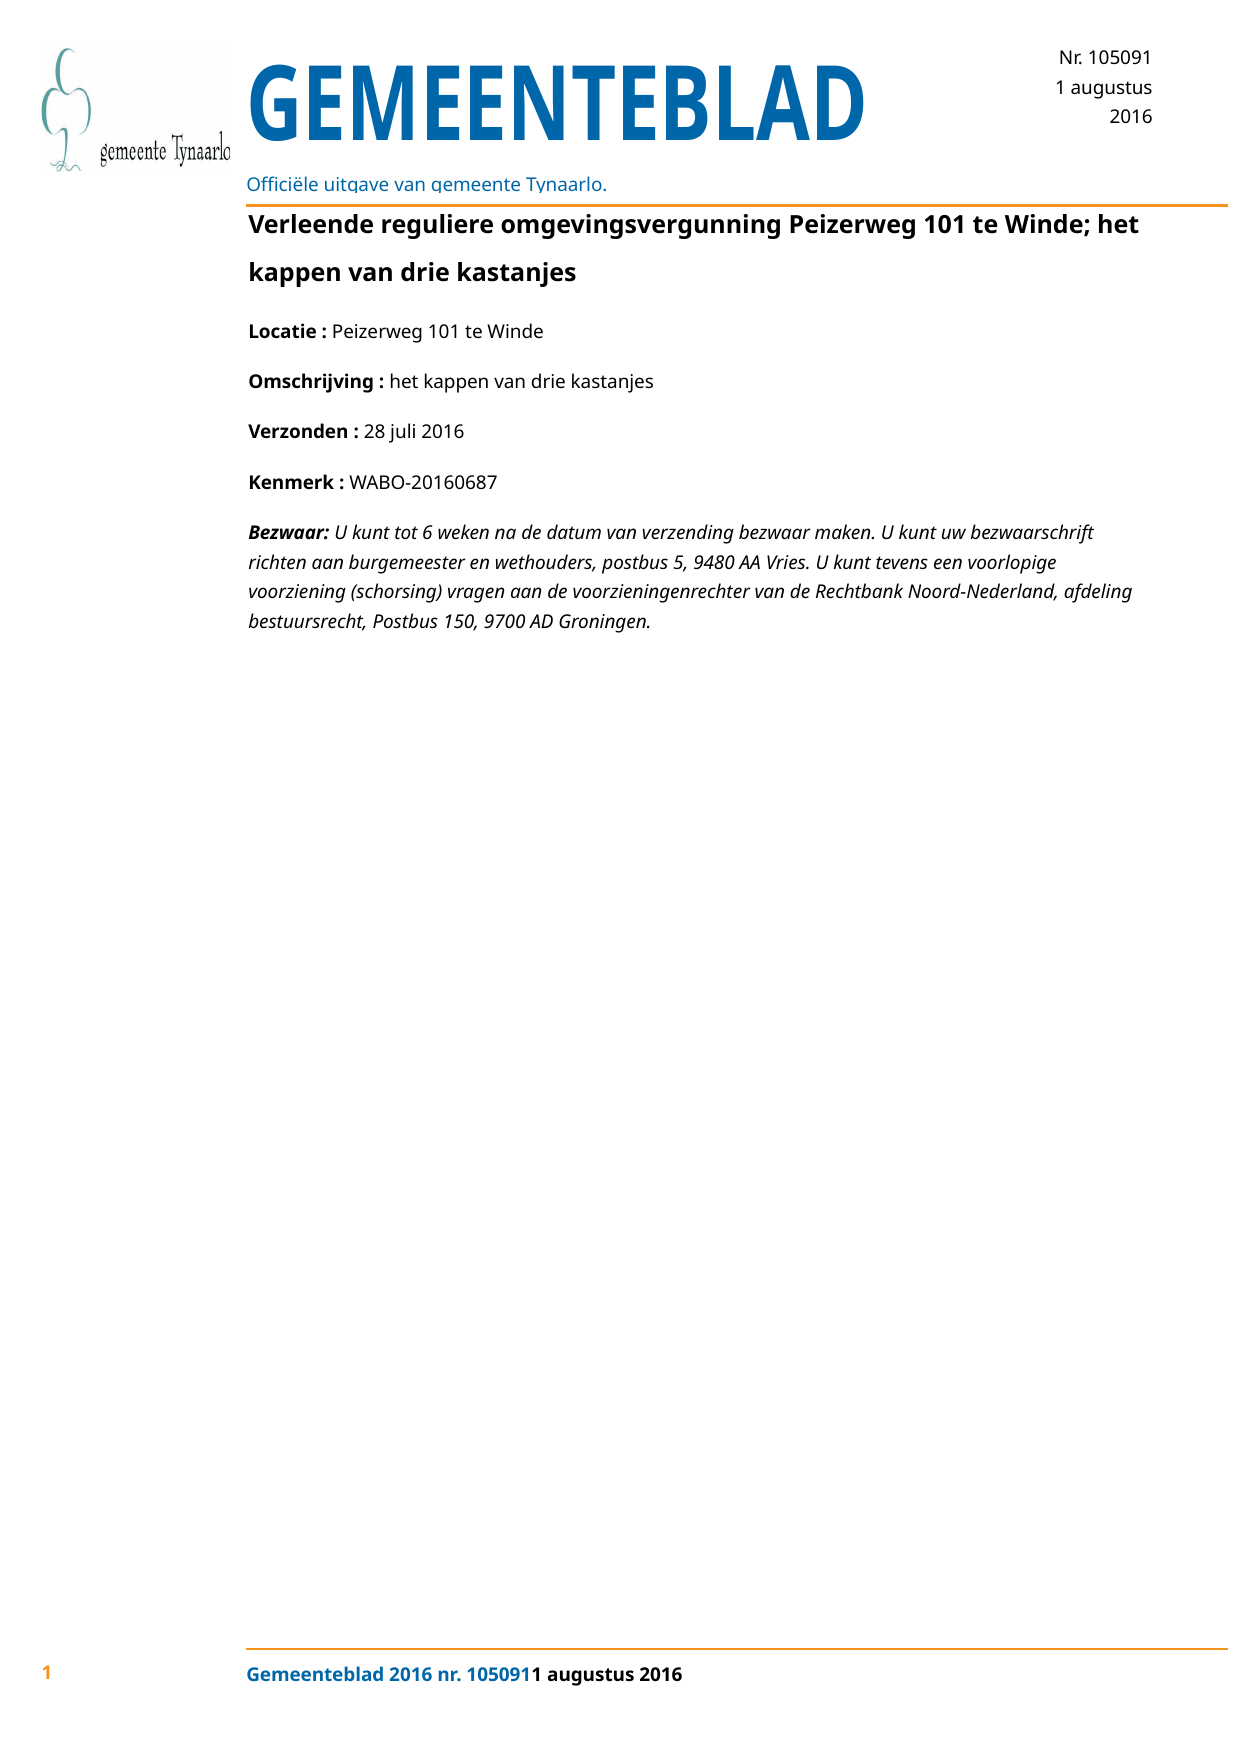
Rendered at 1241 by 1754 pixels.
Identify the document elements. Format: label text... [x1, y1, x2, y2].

text Verleende reguliere omgevingsvergunning Peizerweg 101 te Winde; het kappen van drie kastanjes [248, 207, 1152, 288]
text Locatie : Peizerweg 101 te Winde [248, 318, 1152, 344]
text Verzonden : 28 juli 2016 [248, 419, 1152, 444]
text Kenmerk : WABO-20160687 [248, 469, 1152, 495]
text Bezwaar: U kunt tot 6 weken na de datum van verzending bezwaar maken. U kunt uw bezwaarschrift richten aan burgemeester en wethouders, postbus 5, 9480 AA Vries. U kunt tevens een voorlopige voorziening (schorsing) vragen aan de voorzieningenrechter van de Rechtbank Noord-Nederland, afdeling bestuursrecht, Postbus 150, 9700 AD Groningen. [248, 519, 1152, 634]
text Omschrijving : het kappen van drie kastanjes [248, 368, 1152, 394]
picture [41, 47, 231, 172]
